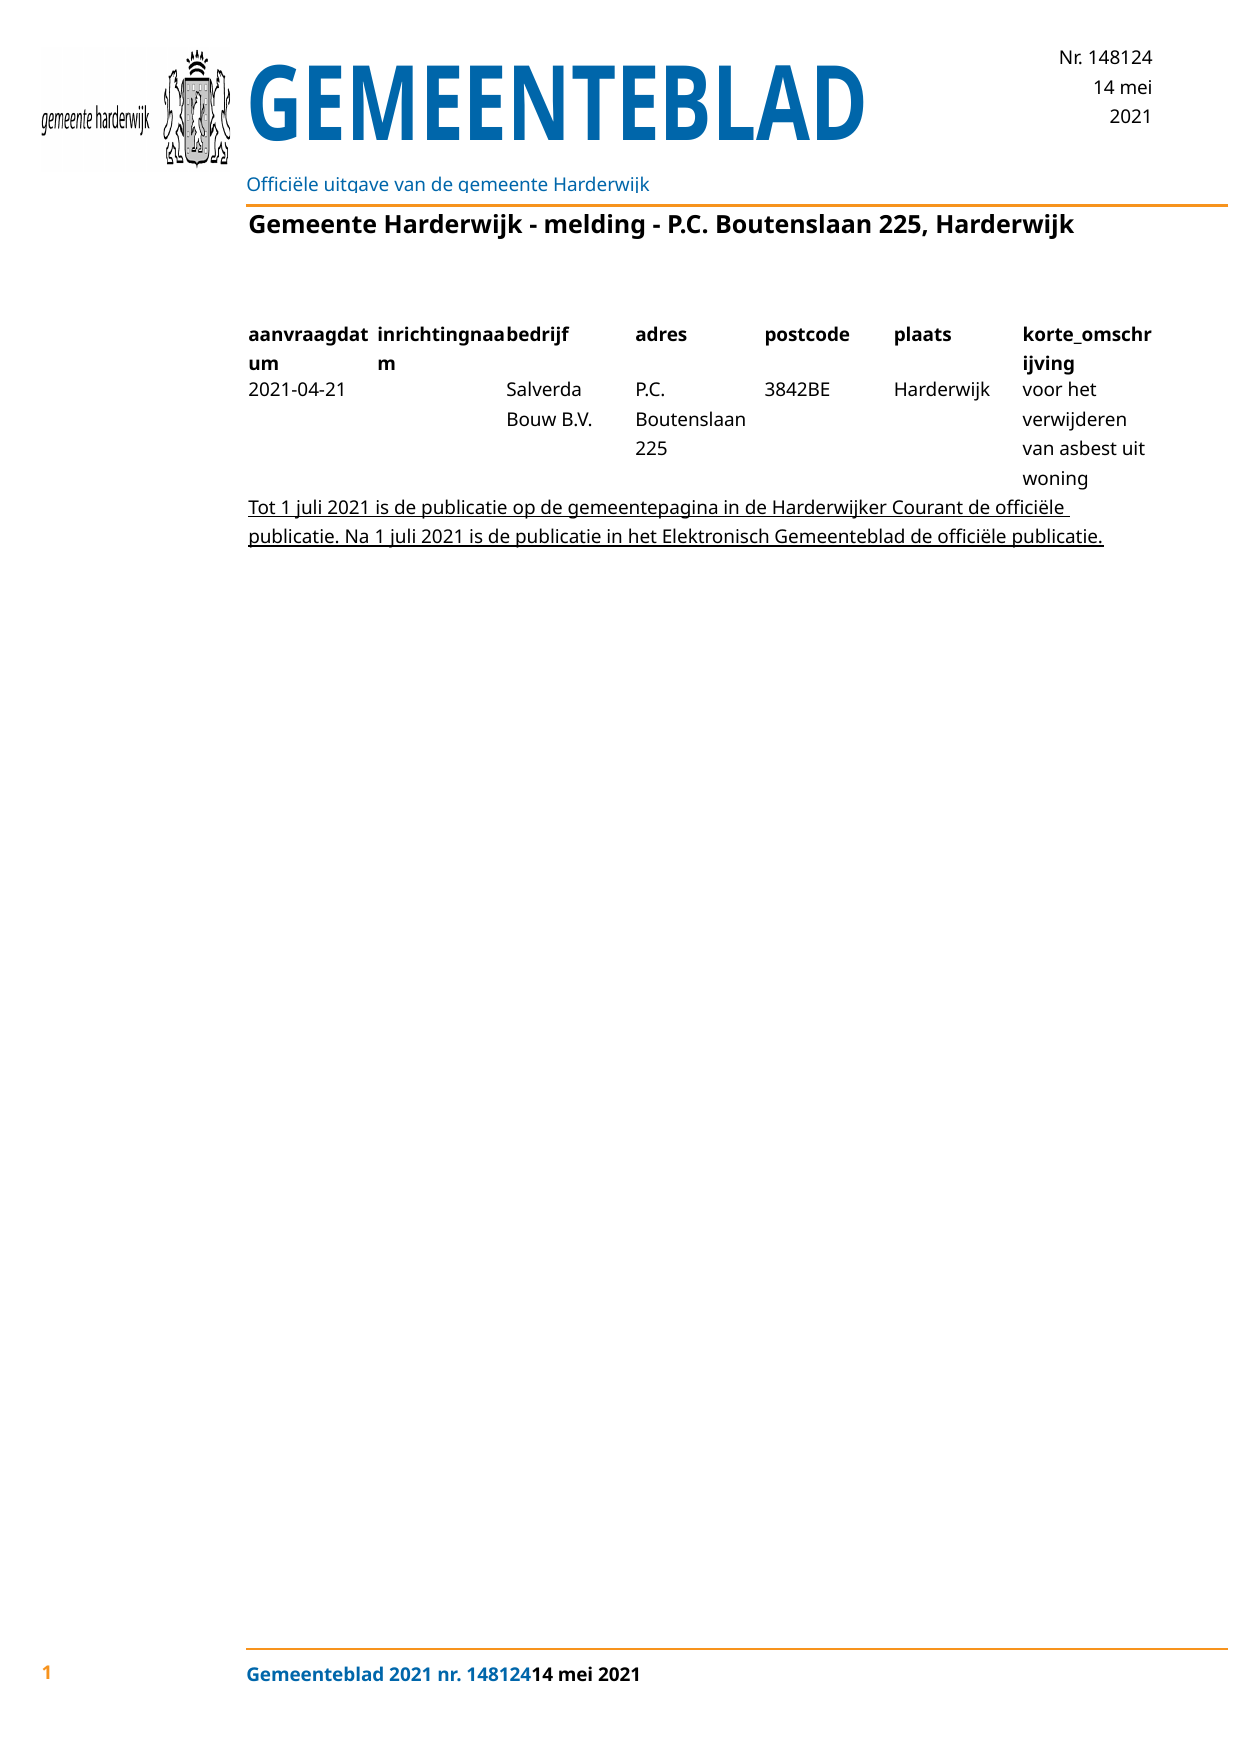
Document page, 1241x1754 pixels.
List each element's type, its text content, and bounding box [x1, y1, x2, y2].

text Tot 1 juli 2021 is de publicatie op de gemeentepagina in de Harderwijker Courant de officiële publicatie. Na 1 juli 2021 is de publicatie in het Elektronisch Gemeenteblad de officiële publicatie. [248, 494, 1152, 549]
picture [41, 47, 231, 172]
table_header plaats [894, 321, 1022, 376]
table_header korte_omschrijving [1023, 321, 1152, 376]
table_cell 3842BE [764, 376, 893, 491]
table_cell 2021-04-21 [248, 376, 377, 491]
table_cell voor het verwijderen van asbest uit woning [1023, 376, 1152, 491]
table_header aanvraagdatum [248, 321, 377, 376]
table_cell [377, 376, 506, 491]
table_header postcode [764, 321, 893, 376]
table_cell Harderwijk [894, 376, 1022, 491]
text Gemeente Harderwijk - melding - P.C. Boutenslaan 225, Harderwijk [248, 207, 1152, 241]
table_cell Salverda Bouw B.V. [506, 376, 635, 491]
table_cell P.C. Boutenslaan 225 [635, 376, 764, 491]
table_header inrichtingnaam [377, 321, 506, 376]
table_header bedrijf [506, 321, 635, 376]
table_header adres [635, 321, 764, 376]
